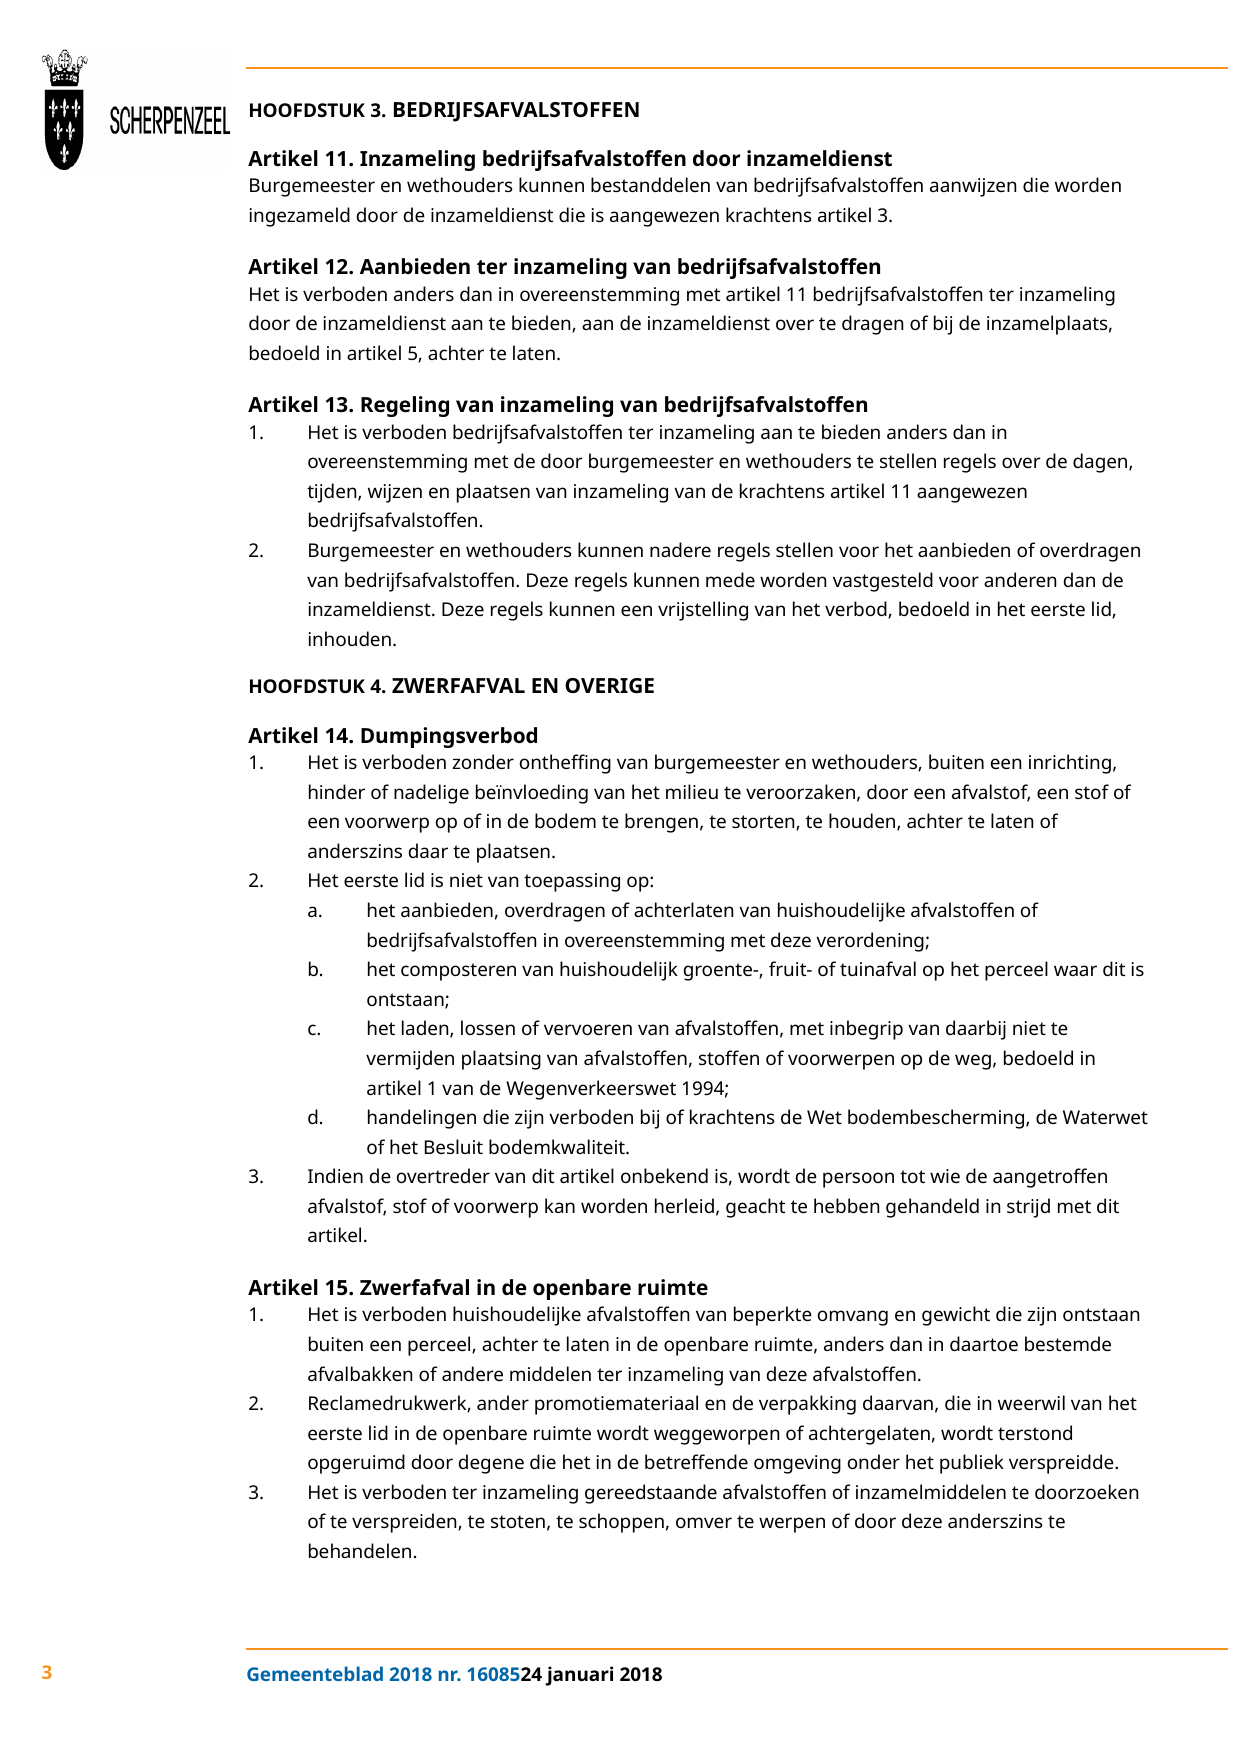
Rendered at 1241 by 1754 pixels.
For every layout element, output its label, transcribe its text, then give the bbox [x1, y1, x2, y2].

list Het eerste lid is niet van toepassing op: [248, 868, 1152, 893]
list het aanbieden, overdragen of achterlaten van huishoudelijke afvalstoffen of bedrijfsafvalstoffen in overeenstemming met deze verordening; [307, 897, 1152, 953]
list Burgemeester en wethouders kunnen nadere regels stellen voor het aanbieden of overdragen van bedrijfsafvalstoffen. Deze regels kunnen mede worden vastgesteld voor anderen dan de inzameldienst. Deze regels kunnen een vrijstelling van het verbod, bedoeld in het eerste lid, inhouden. [248, 537, 1152, 652]
list Reclamedrukwerk, ander promotiemateriaal en de verpakking daarvan, die in weerwil van het eerste lid in de openbare ruimte wordt weggeworpen of achtergelaten, wordt terstond opgeruimd door degene die het in de betreffende omgeving onder het publiek verspreidde. [248, 1390, 1152, 1475]
list handelingen die zijn verboden bij of krachtens de Wet bodembescherming, de Waterwet of het Besluit bodemkwaliteit. [307, 1104, 1152, 1160]
list Het is verboden ter inzameling gereedstaande afvalstoffen of inzamelmiddelen te doorzoeken of te verspreiden, te stoten, te schoppen, omver te werpen of door deze anderszins te behandelen. [248, 1479, 1152, 1564]
text Artikel 12. Aanbieden ter inzameling van bedrijfsafvalstoffen [248, 252, 1152, 281]
list Het is verboden bedrijfsafvalstoffen ter inzameling aan te bieden anders dan in overeenstemming met de door burgemeester en wethouders te stellen regels over de dagen, tijden, wijzen en plaatsen van inzameling van de krachtens artikel 11 aangewezen bedrijfsafvalstoffen. [248, 419, 1152, 533]
list Het is verboden huishoudelijke afvalstoffen van beperkte omvang en gewicht die zijn ontstaan buiten een perceel, achter te laten in de openbare ruimte, anders dan in daartoe bestemde afvalbakken of andere middelen ter inzameling van deze afvalstoffen. [248, 1302, 1152, 1386]
list Het is verboden zonder ontheffing van burgemeester en wethouders, buiten een inrichting, hinder of nadelige beïnvloeding van het milieu te veroorzaken, door een afvalstof, een stof of een voorwerp op of in de bodem te brengen, te storten, te houden, achter te laten of anderszins daar te plaatsen. [248, 749, 1152, 864]
text HOOFDSTUK 3. BEDRIJFSAFVALSTOFFEN [248, 95, 1152, 123]
list Indien de overtreder van dit artikel onbekend is, wordt de persoon tot wie de aangetroffen afvalstof, stof of voorwerp kan worden herleid, geacht te hebben gehandeld in strijd met dit artikel. [248, 1163, 1152, 1248]
list het laden, lossen of vervoeren van afvalstoffen, met inbegrip van daarbij niet te vermijden plaatsing van afvalstoffen, stoffen of voorwerpen op de weg, bedoeld in artikel 1 van de Wegenverkeerswet 1994; [307, 1016, 1152, 1101]
text Artikel 13. Regeling van inzameling van bedrijfsafvalstoffen [248, 391, 1152, 419]
text HOOFDSTUK 4. ZWERFAFVAL EN OVERIGE [248, 672, 1152, 700]
text Het is verboden anders dan in overeenstemming met artikel 11 bedrijfsafvalstoffen ter inzameling door de inzameldienst aan te bieden, aan de inzameldienst over te dragen of bij de inzamelplaats, bedoeld in artikel 5, achter te laten. [248, 281, 1152, 366]
list het composteren van huishoudelijk groente-, fruit- of tuinafval op het perceel waar dit is ontstaan; [307, 956, 1152, 1012]
text Artikel 11. Inzameling bedrijfsafvalstoffen door inzameldienst [248, 144, 1152, 172]
text Artikel 15. Zwerfafval in de openbare ruimte [248, 1273, 1152, 1302]
text Artikel 14. Dumpingsverbod [248, 721, 1152, 749]
picture [41, 47, 231, 172]
text Burgemeester en wethouders kunnen bestanddelen van bedrijfsafvalstoffen aanwijzen die worden ingezameld door de inzameldienst die is aangewezen krachtens artikel 3. [248, 172, 1152, 228]
